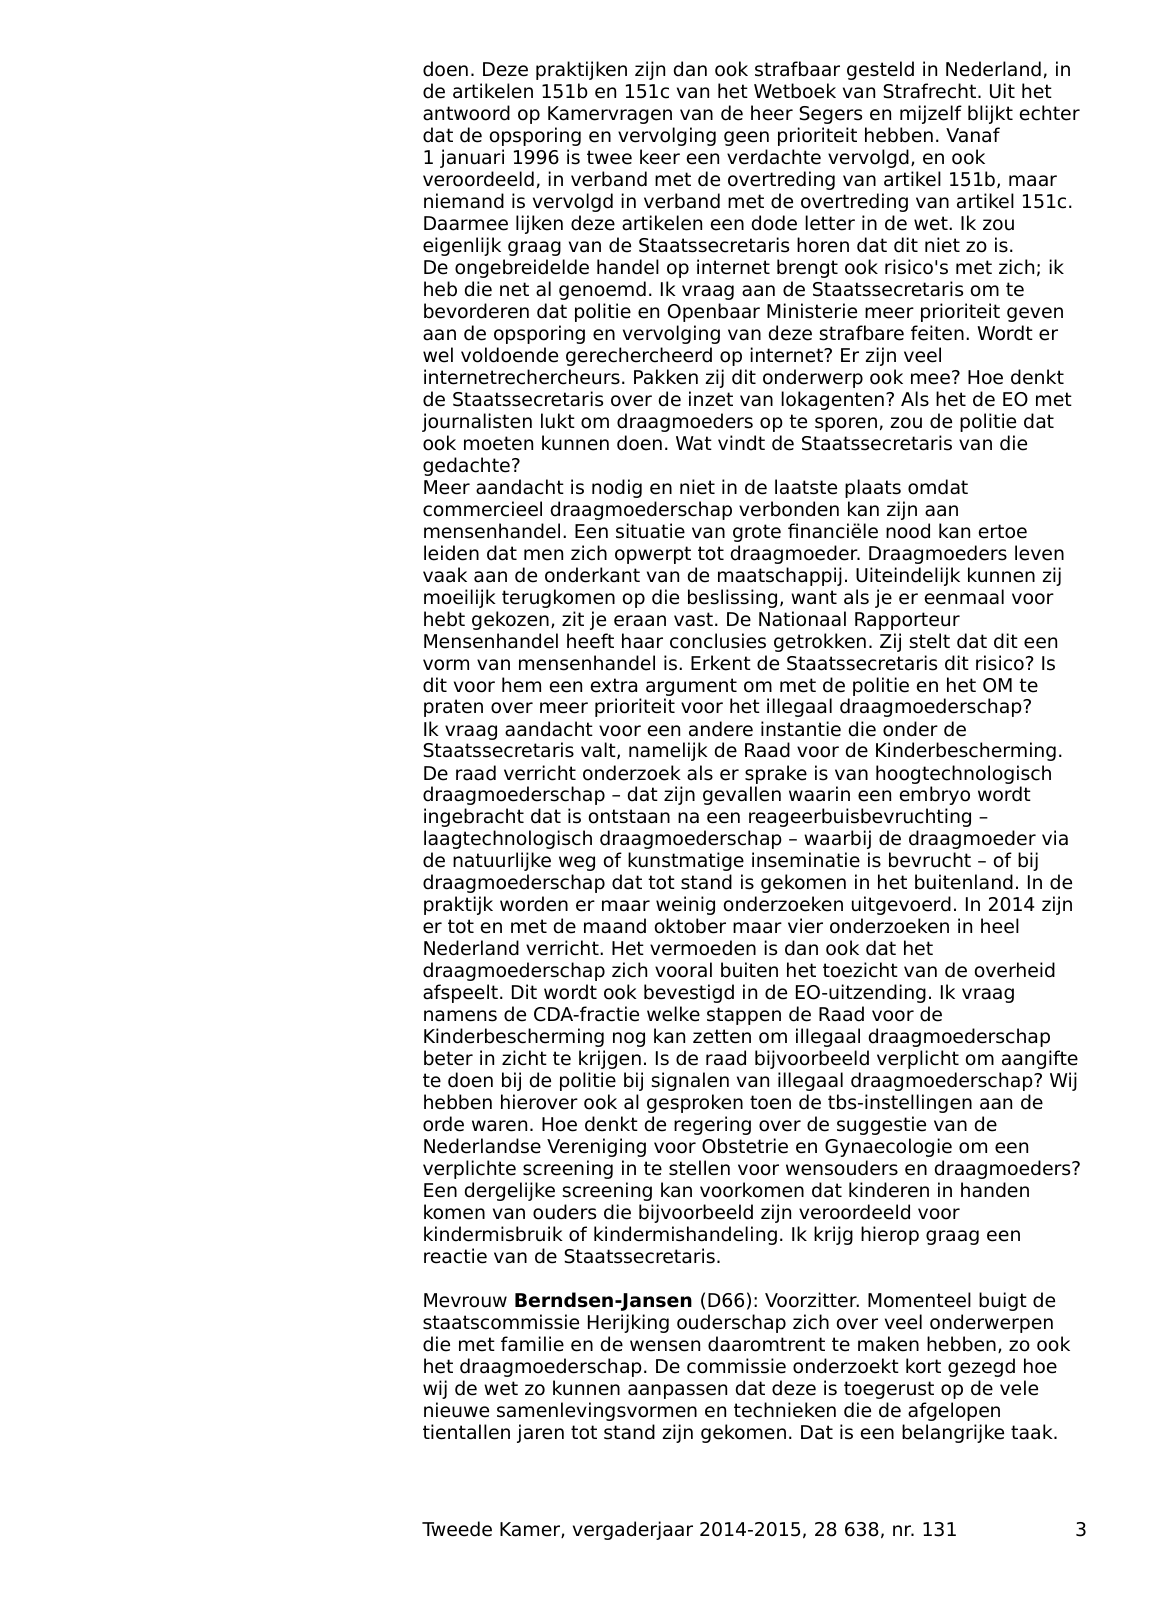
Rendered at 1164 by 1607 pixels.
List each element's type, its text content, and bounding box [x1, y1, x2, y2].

text Ik vraag aandacht voor een andere instantie die onder de Staatssecretaris valt, namelijk de Raad voor de Kinderbescherming. De raad verricht onderzoek als er sprake is van hoogtechnologisch draagmoederschap – dat zijn gevallen waarin een embryo wordt ingebracht dat is ontstaan na een reageerbuisbevruchting – laagtechnologisch draagmoederschap – waarbij de draagmoeder via de natuurlijke weg of kunstmatige inseminatie is bevrucht – of bij draagmoederschap dat tot stand is gekomen in het buitenland. In de praktijk worden er maar weinig onderzoeken uitgevoerd. In 2014 zijn er tot en met de maand oktober maar vier onderzoeken in heel Nederland verricht. Het vermoeden is dan ook dat het draagmoederschap zich vooral buiten het toezicht van de overheid afspeelt. Dit wordt ook bevestigd in de EO-uitzending. Ik vraag namens de CDA-fractie welke stappen de Raad voor de Kinderbescherming nog kan zetten om illegaal draagmoederschap beter in zicht te krijgen. Is de raad bijvoorbeeld verplicht om aangifte te doen bij de politie bij signalen van illegaal draagmoederschap? Wij hebben hierover ook al gesproken toen de tbs-instellingen aan de orde waren. Hoe denkt de regering over de suggestie van de Nederlandse Vereniging voor Obstetrie en Gynaecologie om een verplichte screening in te stellen voor wensouders en draagmoeders? Een dergelijke screening kan voorkomen dat kinderen in handen komen van ouders die bijvoorbeeld zijn veroordeeld voor kindermisbruik of kindermishandeling. Ik krijg hierop graag een reactie van de Staatssecretaris. [422, 718, 1087, 1268]
text Meer aandacht is nodig en niet in de laatste plaats omdat commercieel draagmoederschap verbonden kan zijn aan mensenhandel. Een situatie van grote financiële nood kan ertoe leiden dat men zich opwerpt tot draagmoeder. Draagmoeders leven vaak aan de onderkant van de maatschappij. Uiteindelijk kunnen zij moeilijk terugkomen op die beslissing, want als je er eenmaal voor hebt gekozen, zit je eraan vast. De Nationaal Rapporteur Mensenhandel heeft haar conclusies getrokken. Zij stelt dat dit een vorm van mensenhandel is. Erkent de Staatssecretaris dit risico? Is dit voor hem een extra argument om met de politie en het OM te praten over meer prioriteit voor het illegaal draagmoederschap? [422, 477, 1087, 718]
text Mevrouw Berndsen-Jansen (D66): Voorzitter. Momenteel buigt de staatscommissie Herijking ouderschap zich over veel onderwerpen die met familie en de wensen daaromtrent te maken hebben, zo ook het draagmoederschap. De commissie onderzoekt kort gezegd hoe wij de wet zo kunnen aanpassen dat deze is toegerust op de vele nieuwe samenlevingsvormen en technieken die de afgelopen tientallen jaren tot stand zijn gekomen. Dat is een belangrijke taak. [422, 1290, 1087, 1444]
text De ongebreidelde handel op internet brengt ook risico's met zich; ik heb die net al genoemd. Ik vraag aan de Staatssecretaris om te bevorderen dat politie en Openbaar Ministerie meer prioriteit geven aan de opsporing en vervolging van deze strafbare feiten. Wordt er wel voldoende gerechercheerd op internet? Er zijn veel internetrechercheurs. Pakken zij dit onderwerp ook mee? Hoe denkt de Staatssecretaris over de inzet van lokagenten? Als het de EO met journalisten lukt om draagmoeders op te sporen, zou de politie dat ook moeten kunnen doen. Wat vindt de Staatssecretaris van die gedachte? [422, 257, 1087, 477]
text doen. Deze praktijken zijn dan ook strafbaar gesteld in Nederland, in de artikelen 151b en 151c van het Wetboek van Strafrecht. Uit het antwoord op Kamervragen van de heer Segers en mijzelf blijkt echter dat de opsporing en vervolging geen prioriteit hebben. Vanaf 1 januari 1996 is twee keer een verdachte vervolgd, en ook veroordeeld, in verband met de overtreding van artikel 151b, maar niemand is vervolgd in verband met de overtreding van artikel 151c. Daarmee lijken deze artikelen een dode letter in de wet. Ik zou eigenlijk graag van de Staatssecretaris horen dat dit niet zo is. [422, 59, 1087, 257]
